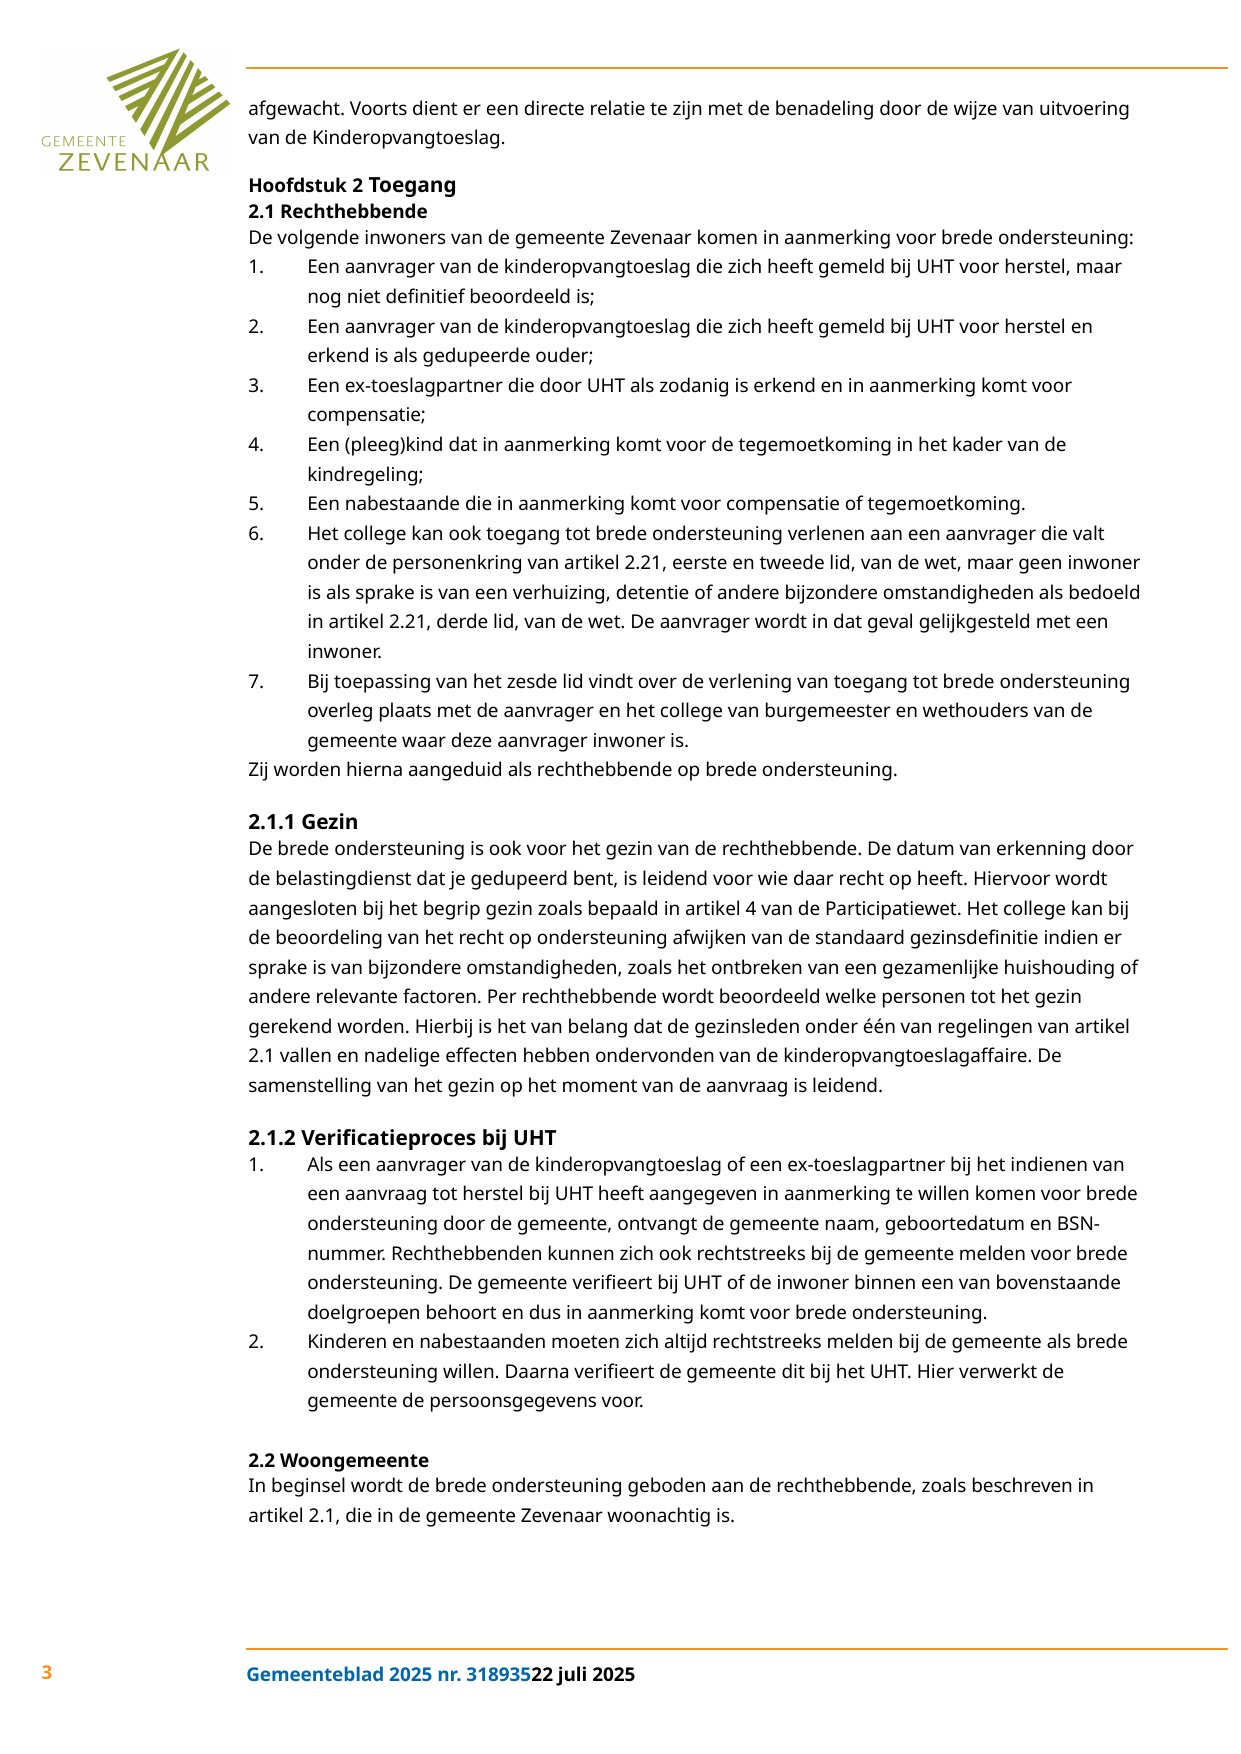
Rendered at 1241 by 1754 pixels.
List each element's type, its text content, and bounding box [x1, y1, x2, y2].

text Hoofdstuk 2 Toegang [248, 170, 1152, 198]
list Het college kan ook toegang tot brede ondersteuning verlenen aan een aanvrager die valt onder de personenkring van artikel 2.21, eerste en tweede lid, van de wet, maar geen inwoner is als sprake is van een verhuizing, detentie of andere bijzondere omstandigheden als bedoeld in artikel 2.21, derde lid, van de wet. De aanvrager wordt in dat geval gelijkgesteld met een inwoner. [248, 520, 1152, 664]
picture [41, 47, 231, 172]
list Een nabestaande die in aanmerking komt voor compensatie of tegemoetkoming. [248, 490, 1152, 516]
list Als een aanvrager van de kinderopvangtoeslag of een ex-toeslagpartner bij het indienen van een aanvraag tot herstel bij UHT heeft aangegeven in aanmerking te willen komen voor brede ondersteuning door de gemeente, ontvangt de gemeente naam, geboortedatum en BSN-nummer. Rechthebbenden kunnen zich ook rechtstreeks bij de gemeente melden voor brede ondersteuning. De gemeente verifieert bij UHT of de inwoner binnen een van bovenstaande doelgroepen behoort en dus in aanmerking komt voor brede ondersteuning. [248, 1151, 1152, 1325]
list Kinderen en nabestaanden moeten zich altijd rechtstreeks melden bij de gemeente als brede ondersteuning willen. Daarna verifieert de gemeente dit bij het UHT. Hier verwerkt de gemeente de persoonsgegevens voor. [248, 1328, 1152, 1413]
text 2.1.1 Gezin [248, 807, 1152, 836]
text De brede ondersteuning is ook voor het gezin van de rechthebbende. De datum van erkenning door de belastingdienst dat je gedupeerd bent, is leidend voor wie daar recht op heeft. Hiervoor wordt aangesloten bij het begrip gezin zoals bepaald in artikel 4 van de Participatiewet. Het college kan bij de beoordeling van het recht op ondersteuning afwijken van de standaard gezinsdefinitie indien er sprake is van bijzondere omstandigheden, zoals het ontbreken van een gezamenlijke huishouding of andere relevante factoren. Per rechthebbende wordt beoordeeld welke personen tot het gezin gerekend worden. Hierbij is het van belang dat de gezinsleden onder één van regelingen van artikel 2.1 vallen en nadelige effecten hebben ondervonden van de kinderopvangtoeslagaffaire. De samenstelling van het gezin op het moment van de aanvraag is leidend. [248, 836, 1152, 1098]
list Een aanvrager van de kinderopvangtoeslag die zich heeft gemeld bij UHT voor herstel en erkend is als gedupeerde ouder; [248, 313, 1152, 368]
text 2.1 Rechthebbende [248, 198, 1152, 224]
text Zij worden hierna aangeduid als rechthebbende op brede ondersteuning. [248, 757, 1152, 782]
list Bij toepassing van het zesde lid vindt over de verlening van toegang tot brede ondersteuning overleg plaats met de aanvrager en het college van burgemeester en wethouders van de gemeente waar deze aanvrager inwoner is. [248, 668, 1152, 753]
text 2.1.2 Verificatieproces bij UHT [248, 1123, 1152, 1151]
text 2.2 Woongemeente [248, 1447, 1152, 1473]
list Een ex-toeslagpartner die door UHT als zodanig is erkend en in aanmerking komt voor compensatie; [248, 372, 1152, 427]
text De volgende inwoners van de gemeente Zevenaar komen in aanmerking voor brede ondersteuning: [248, 224, 1152, 250]
list Een (pleeg)kind dat in aanmerking komt voor de tegemoetkoming in het kader van de kindregeling; [248, 431, 1152, 487]
list Een aanvrager van de kinderopvangtoeslag die zich heeft gemeld bij UHT voor herstel, maar nog niet definitief beoordeeld is; [248, 254, 1152, 309]
text afgewacht. Voorts dient er een directe relatie te zijn met de benadeling door de wijze van uitvoering van de Kinderopvangtoeslag. [248, 95, 1152, 150]
text In beginsel wordt de brede ondersteuning geboden aan de rechthebbende, zoals beschreven in artikel 2.1, die in de gemeente Zevenaar woonachtig is. [248, 1473, 1152, 1528]
